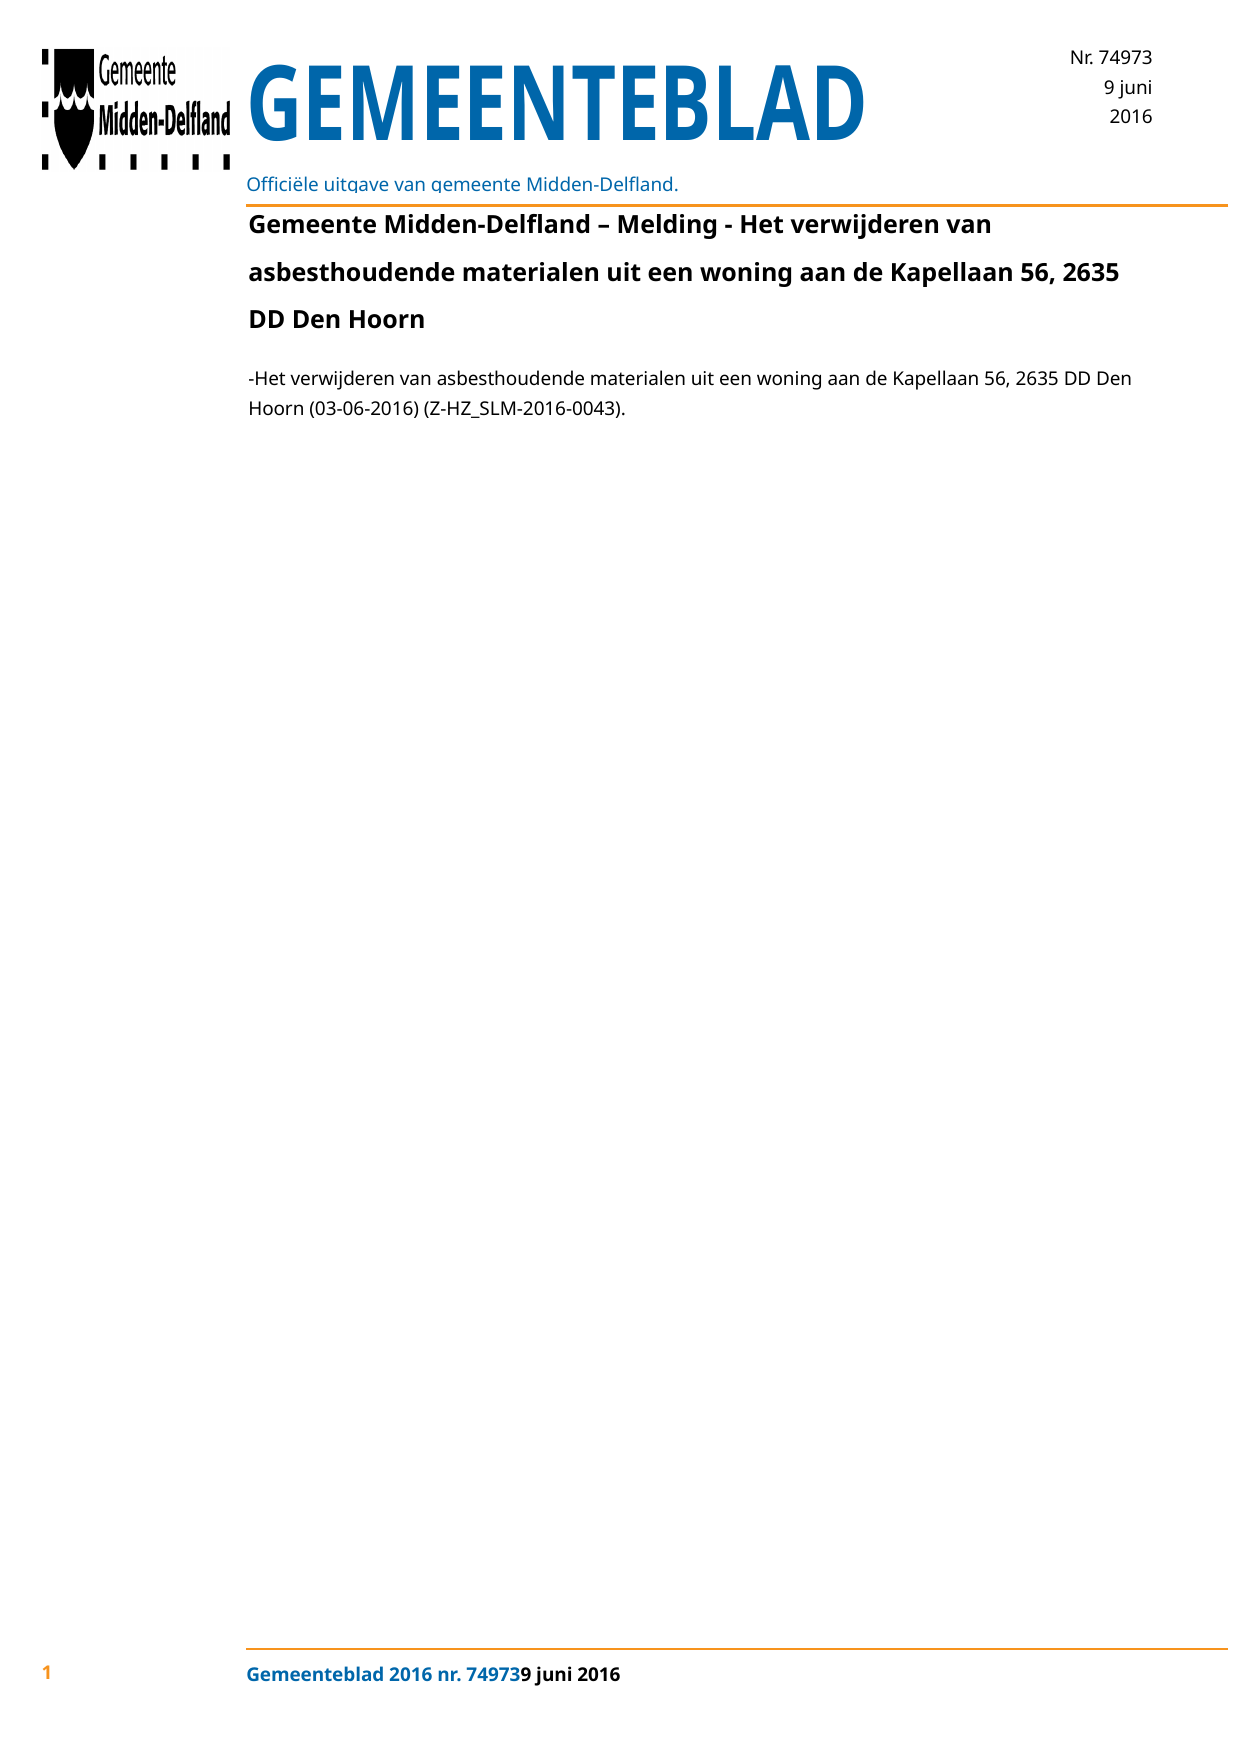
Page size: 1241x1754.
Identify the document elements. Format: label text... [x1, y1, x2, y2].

picture [41, 47, 231, 172]
text -Het verwijderen van asbesthoudende materialen uit een woning aan de Kapellaan 56, 2635 DD Den Hoorn (03-06-2016) (Z-HZ_SLM-2016-0043). [248, 366, 1152, 421]
text Gemeente Midden-Delfland – Melding - Het verwijderen van asbesthoudende materialen uit een woning aan de Kapellaan 56, 2635 DD Den Hoorn [248, 207, 1152, 336]
